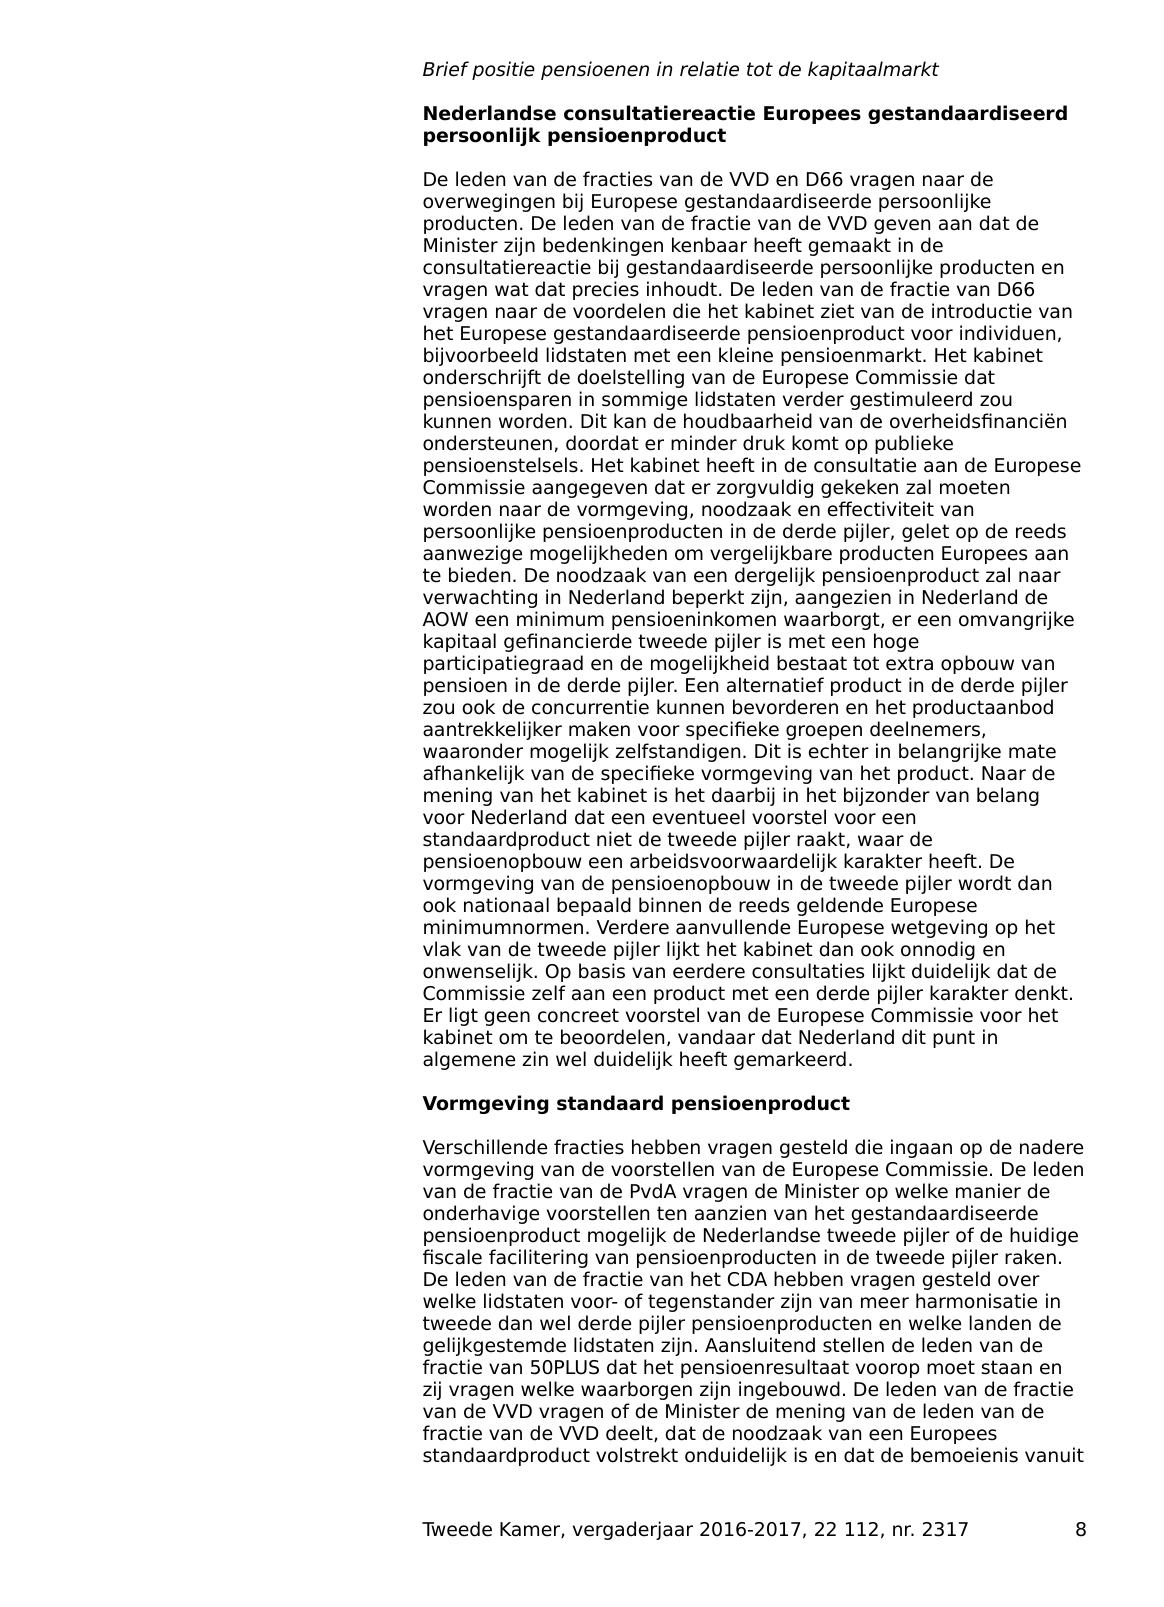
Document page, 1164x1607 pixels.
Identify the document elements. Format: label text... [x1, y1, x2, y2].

text De leden van de fracties van de VVD en D66 vragen naar de overwegingen bij Europese gestandaardiseerde persoonlijke producten. De leden van de fractie van de VVD geven aan dat de Minister zijn bedenkingen kenbaar heeft gemaakt in de consultatiereactie bij gestandaardiseerde persoonlijke producten en vragen wat dat precies inhoudt. De leden van de fractie van D66 vragen naar de voordelen die het kabinet ziet van de introductie van het Europese gestandaardiseerde pensioenproduct voor individuen, bijvoorbeeld lidstaten met een kleine pensioenmarkt. Het kabinet onderschrijft de doelstelling van de Europese Commissie dat pensioensparen in sommige lidstaten verder gestimuleerd zou kunnen worden. Dit kan de houdbaarheid van de overheidsfinanciën ondersteunen, doordat er minder druk komt op publieke pensioenstelsels. Het kabinet heeft in de consultatie aan de Europese Commissie aangegeven dat er zorgvuldig gekeken zal moeten worden naar de vormgeving, noodzaak en effectiviteit van persoonlijke pensioenproducten in de derde pijler, gelet op de reeds aanwezige mogelijkheden om vergelijkbare producten Europees aan te bieden. De noodzaak van een dergelijk pensioenproduct zal naar verwachting in Nederland beperkt zijn, aangezien in Nederland de AOW een minimum pensioeninkomen waarborgt, er een omvangrijke kapitaal gefinancierde tweede pijler is met een hoge participatiegraad en de mogelijkheid bestaat tot extra opbouw van pensioen in de derde pijler. Een alternatief product in de derde pijler zou ook de concurrentie kunnen bevorderen en het productaanbod aantrekkelijker maken voor specifieke groepen deelnemers, waaronder mogelijk zelfstandigen. Dit is echter in belangrijke mate afhankelijk van de specifieke vormgeving van het product. Naar de mening van het kabinet is het daarbij in het bijzonder van belang voor Nederland dat een eventueel voorstel voor een standaardproduct niet de tweede pijler raakt, waar de pensioenopbouw een arbeidsvoorwaardelijk karakter heeft. De vormgeving van de pensioenopbouw in de tweede pijler wordt dan ook nationaal bepaald binnen de reeds geldende Europese minimumnormen. Verdere aanvullende Europese wetgeving op het vlak van de tweede pijler lijkt het kabinet dan ook onnodig en onwenselijk. Op basis van eerdere consultaties lijkt duidelijk dat de Commissie zelf aan een product met een derde pijler karakter denkt. Er ligt geen concreet voorstel van de Europese Commissie voor het kabinet om te beoordelen, vandaar dat Nederland dit punt in algemene zin wel duidelijk heeft gemarkeerd. [422, 169, 1087, 1071]
text Verschillende fracties hebben vragen gesteld die ingaan op de nadere vormgeving van de voorstellen van de Europese Commissie. De leden van de fractie van de PvdA vragen de Minister op welke manier de onderhavige voorstellen ten aanzien van het gestandaardiseerde pensioenproduct mogelijk de Nederlandse tweede pijler of de huidige fiscale facilitering van pensioenproducten in de tweede pijler raken. De leden van de fractie van het CDA hebben vragen gesteld over welke lidstaten voor- of tegenstander zijn van meer harmonisatie in tweede dan wel derde pijler pensioenproducten en welke landen de gelijkgestemde lidstaten zijn. Aansluitend stellen de leden van de fractie van 50PLUS dat het pensioenresultaat voorop moet staan en zij vragen welke waarborgen zijn ingebouwd. De leden van de fractie van de VVD vragen of de Minister de mening van de leden van de fractie van de VVD deelt, dat de noodzaak van een Europees standaardproduct volstrekt onduidelijk is en dat de bemoeienis vanuit [422, 1137, 1087, 1467]
subtitle Nederlandse consultatiereactie Europees gestandaardiseerd persoonlijk pensioenproduct [422, 103, 1087, 147]
subtitle Brief positie pensioenen in relatie tot de kapitaalmarkt [422, 59, 1087, 81]
subtitle Vormgeving standaard pensioenproduct [422, 1093, 1087, 1115]
